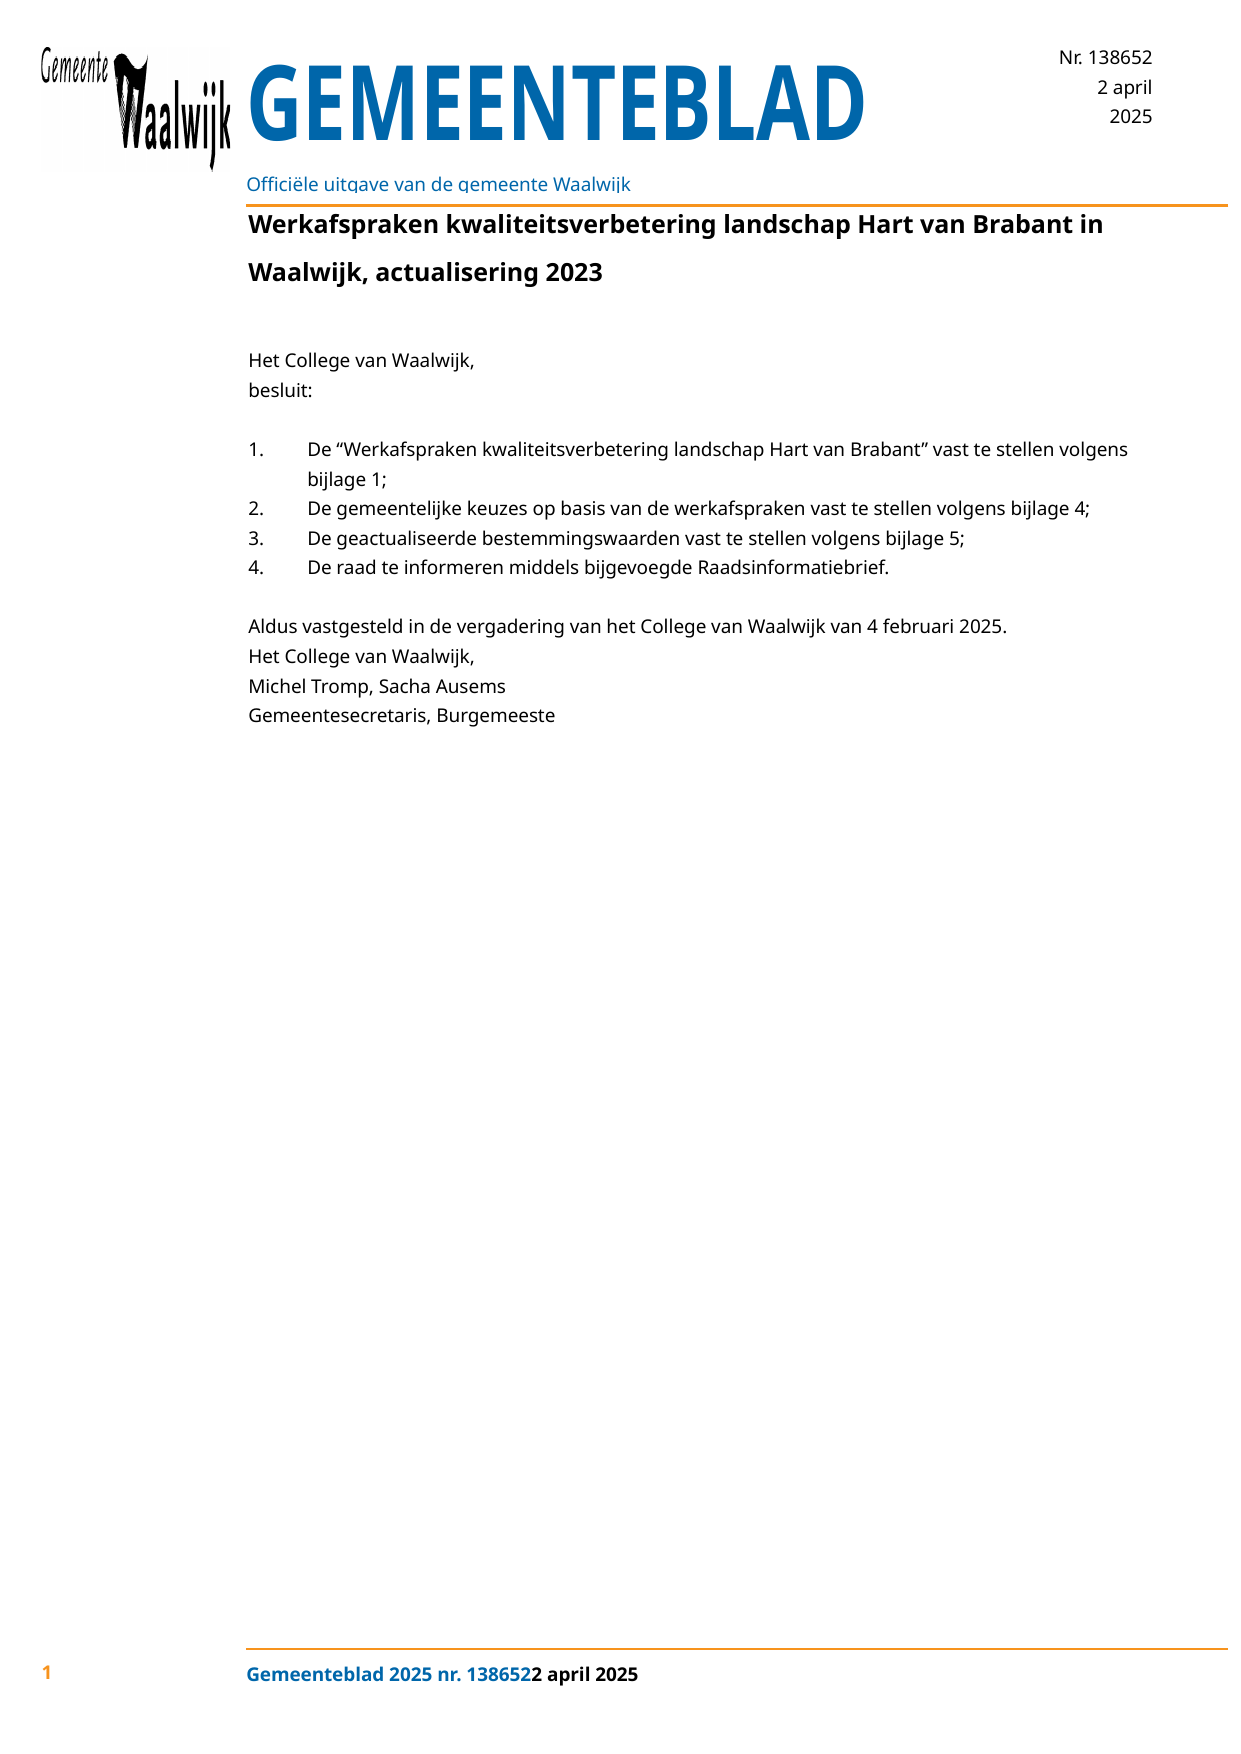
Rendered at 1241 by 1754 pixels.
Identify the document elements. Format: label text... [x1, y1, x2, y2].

text Aldus vastgesteld in de vergadering van het College van Waalwijk van 4 februari 2025. [248, 614, 1152, 639]
picture [41, 47, 231, 172]
list De “Werkafspraken kwaliteitsverbetering landschap Hart van Brabant” vast te stellen volgens bijlage 1; [248, 436, 1152, 492]
text Werkafspraken kwaliteitsverbetering landschap Hart van Brabant in Waalwijk, actualisering 2023 [248, 207, 1152, 288]
text Het College van Waalwijk, [248, 643, 1152, 669]
text Gemeentesecretaris, Burgemeeste [248, 702, 1152, 728]
list De raad te informeren middels bijgevoegde Raadsinformatiebrief. [248, 554, 1152, 580]
text Michel Tromp, Sacha Ausems [248, 673, 1152, 699]
list De gemeentelijke keuzes op basis van de werkafspraken vast te stellen volgens bijlage 4; [248, 495, 1152, 521]
text besluit: [248, 377, 1152, 403]
list De geactualiseerde bestemmingswaarden vast te stellen volgens bijlage 5; [248, 525, 1152, 551]
text Het College van Waalwijk, [248, 347, 1152, 373]
